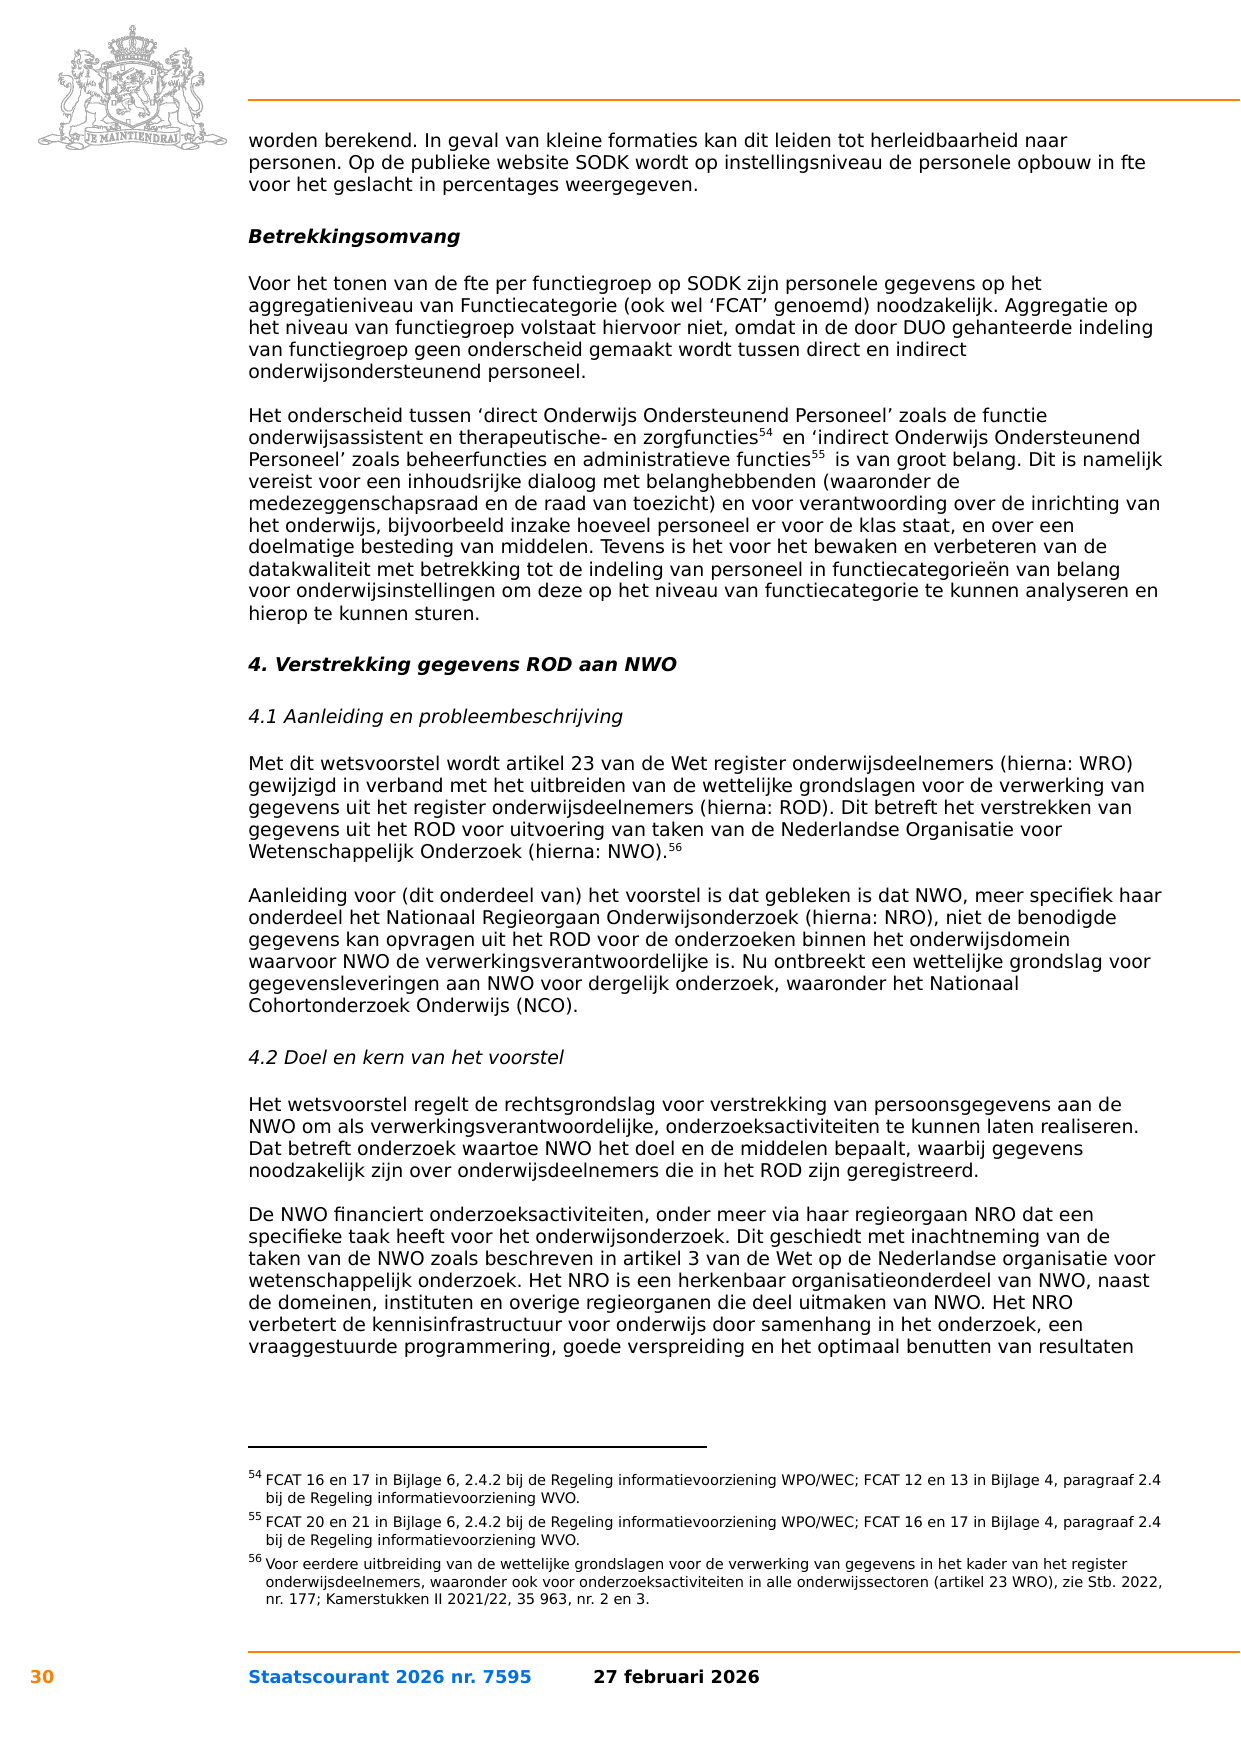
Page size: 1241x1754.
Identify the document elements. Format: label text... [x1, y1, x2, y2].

subtitle 4.2 Doel en kern van het voorstel [248, 1047, 1163, 1069]
picture [38, 25, 227, 150]
text Het onderscheid tussen ‘direct Onderwijs Ondersteunend Personeel’ zoals de functie onderwijsassistent en therapeutische- en zorgfuncties en ‘indirect Onderwijs Ondersteunend Personeel’ zoals beheerfuncties en administratieve functies is van groot belang. Dit is namelijk vereist voor een inhoudsrijke dialoog met belanghebbenden (waaronder de medezeggenschapsraad en de raad van toezicht) en voor verantwoording over de inrichting van het onderwijs, bijvoorbeeld inzake hoeveel personeel er voor de klas staat, en over een doelmatige besteding van middelen. Tevens is het voor het bewaken en verbeteren van de datakwaliteit met betrekking tot de indeling van personeel in functiecategorieën van belang voor onderwijsinstellingen om deze op het niveau van functiecategorie te kunnen analyseren en hierop te kunnen sturen. [248, 404, 1163, 624]
subtitle 4. Verstrekking gegevens ROD aan NWO [248, 654, 1163, 676]
text Het wetsvoorstel regelt de rechtsgrondslag voor verstrekking van persoonsgegevens aan de NWO om als verwerkingsverantwoordelijke, onderzoeksactiviteiten te kunnen laten realiseren. Dat betreft onderzoek waartoe NWO het doel en de middelen bepaalt, waarbij gegevens noodzakelijk zijn over onderwijsdeelnemers die in het ROD zijn geregistreerd. [248, 1094, 1163, 1182]
text Voor het tonen van de fte per functiegroep op SODK zijn personele gegevens op het aggregatieniveau van Functiecategorie (ook wel ‘FCAT’ genoemd) noodzakelijk. Aggregatie op het niveau van functiegroep volstaat hiervoor niet, omdat in de door DUO gehanteerde indeling van functiegroep geen onderscheid gemaakt wordt tussen direct en indirect onderwijsondersteunend personeel. [248, 273, 1163, 383]
text Aanleiding voor (dit onderdeel van) het voorstel is dat gebleken is dat NWO, meer specifiek haar onderdeel het Nationaal Regieorgaan Onderwijsonderzoek (hierna: NRO), niet de benodigde gegevens kan opvragen uit het ROD voor de onderzoeken binnen het onderwijsdomein waarvoor NWO de verwerkingsverantwoordelijke is. Nu ontbreekt een wettelijke grondslag voor gegevensleveringen aan NWO voor dergelijk onderzoek, waaronder het Nationaal Cohortonderzoek Onderwijs (NCO). [248, 885, 1163, 1017]
text Met dit wetsvoorstel wordt artikel 23 van de Wet register onderwijsdeelnemers (hierna: WRO) gewijzigd in verband met het uitbreiden van de wettelijke grondslagen voor de verwerking van gegevens uit het register onderwijsdeelnemers (hierna: ROD). Dit betreft het verstrekken van gegevens uit het ROD voor uitvoering van taken van de Nederlandse Organisatie voor Wetenschappelijk Onderzoek (hierna: NWO). [248, 753, 1163, 863]
text FCAT 16 en 17 in Bijlage 6, 2.4.2 bij de Regeling informatievoorziening WPO/WEC; FCAT 12 en 13 in Bijlage 4, paragraaf 2.4 bij de Regeling informatievoorziening WVO. [248, 1468, 1163, 1507]
subtitle Betrekkingsomvang [248, 226, 1163, 248]
text De NWO financiert onderzoeksactiviteiten, onder meer via haar regieorgaan NRO dat een specifieke taak heeft voor het onderwijsonderzoek. Dit geschiedt met inachtneming van de taken van de NWO zoals beschreven in artikel 3 van de Wet op de Nederlandse organisatie voor wetenschappelijk onderzoek. Het NRO is een herkenbaar organisatieonderdeel van NWO, naast de domeinen, instituten en overige regieorganen die deel uitmaken van NWO. Het NRO verbetert de kennisinfrastructuur voor onderwijs door samenhang in het onderzoek, een vraaggestuurde programmering, goede verspreiding en het optimaal benutten van resultaten [248, 1204, 1163, 1358]
text FCAT 20 en 21 in Bijlage 6, 2.4.2 bij de Regeling informatievoorziening WPO/WEC; FCAT 16 en 17 in Bijlage 4, paragraaf 2.4 bij de Regeling informatievoorziening WVO. [248, 1510, 1163, 1549]
subtitle 4.1 Aanleiding en probleembeschrijving [248, 706, 1163, 728]
text worden berekend. In geval van kleine formaties kan dit leiden tot herleidbaarheid naar personen. Op de publieke website SODK wordt op instellingsniveau de personele opbouw in fte voor het geslacht in percentages weergegeven. [248, 130, 1163, 196]
text Voor eerdere uitbreiding van de wettelijke grondslagen voor de verwerking van gegevens in het kader van het register onderwijsdeelnemers, waaronder ook voor onderzoeksactiviteiten in alle onderwijssectoren (artikel 23 WRO), zie Stb. 2022, nr. 177; Kamerstukken II 2021/22, 35 963, nr. 2 en 3. [248, 1552, 1163, 1608]
